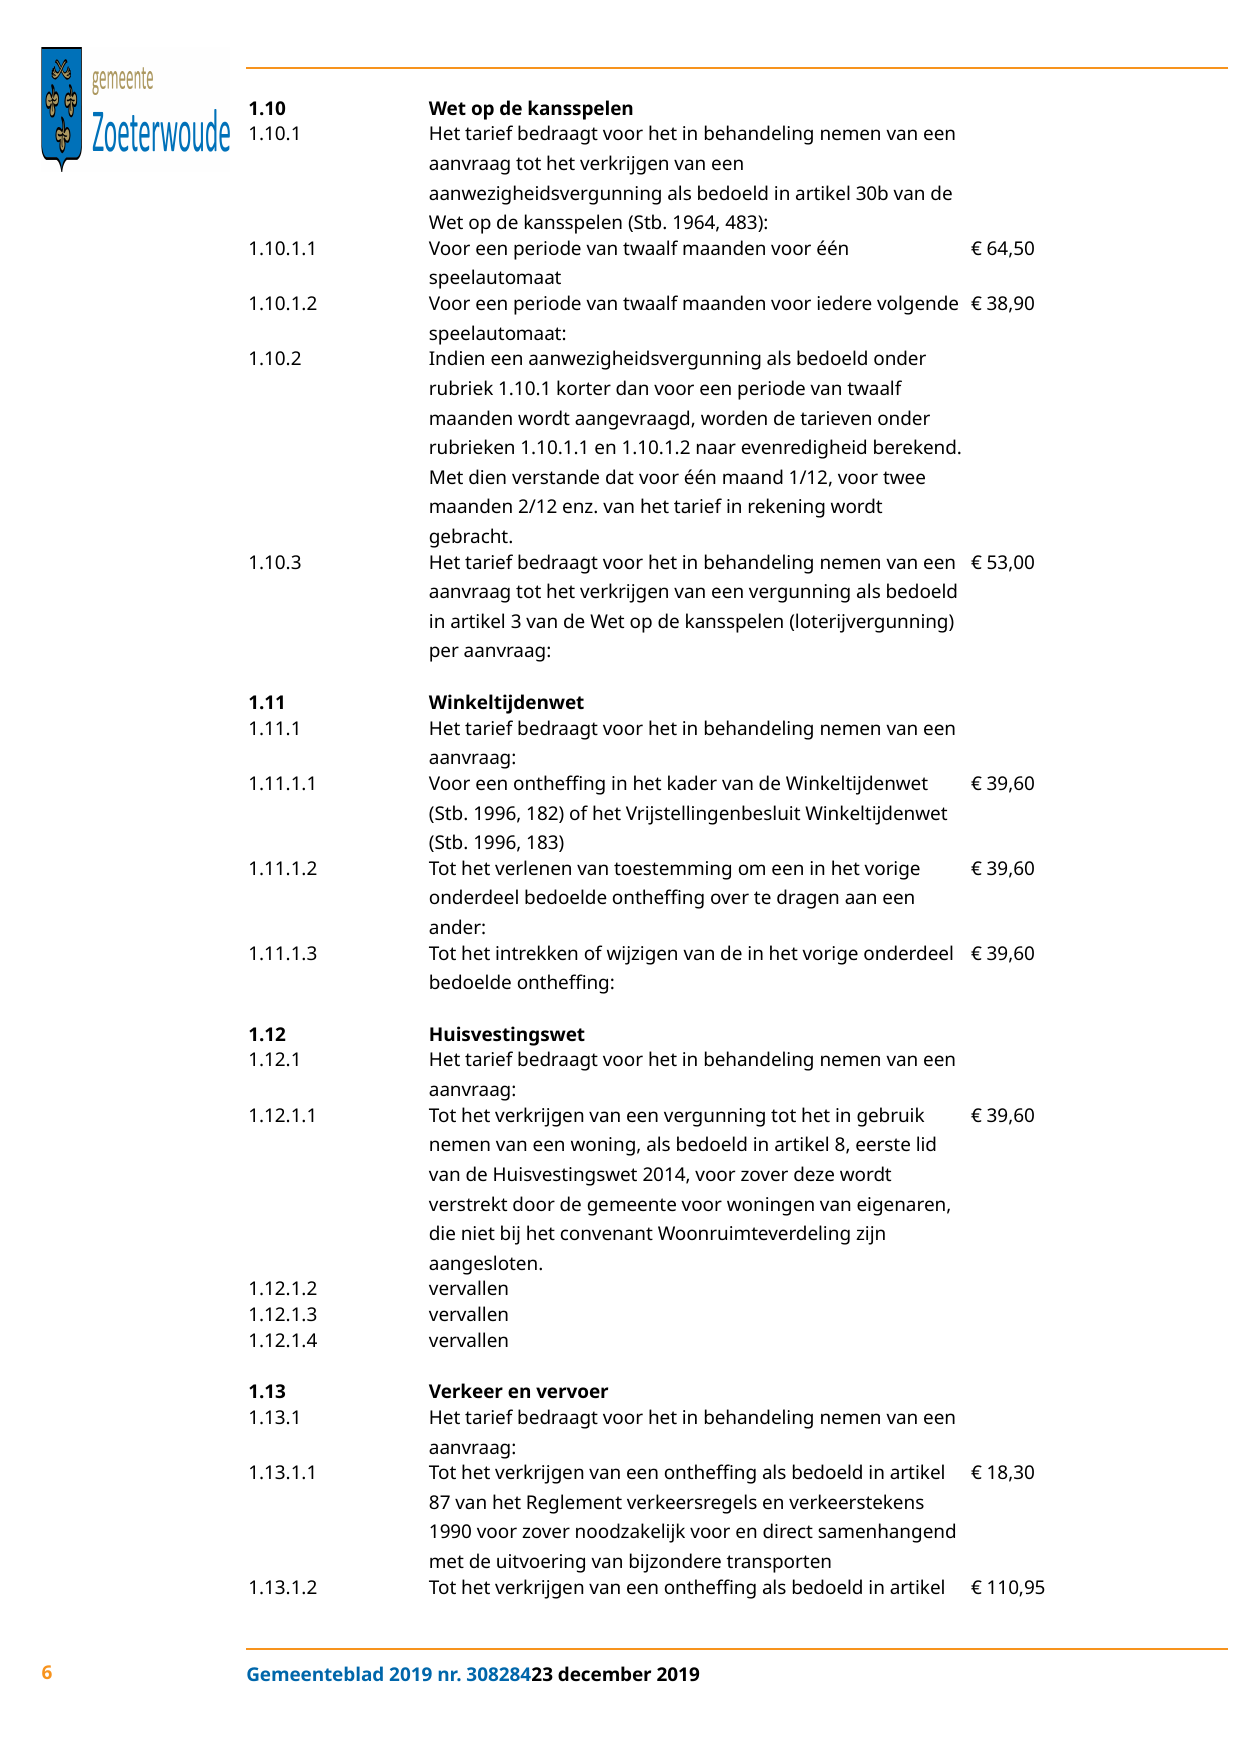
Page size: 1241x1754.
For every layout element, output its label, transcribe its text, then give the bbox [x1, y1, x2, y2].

table_cell € 39,60 [971, 770, 1152, 855]
table_cell € 18,30 [971, 1460, 1152, 1574]
table_cell € 110,95 [971, 1574, 1152, 1600]
table_cell Het tarief bedraagt voor het in behandeling nemen van een aanvraag tot het verkrijgen van een aanwezigheidsvergunning als bedoeld in artikel 30b van de Wet op de kansspelen (Stb. 1964, 483): [429, 121, 971, 235]
table_cell [971, 1047, 1152, 1102]
table_cell € 39,60 [971, 1102, 1152, 1276]
table_cell [971, 95, 1152, 121]
table_cell vervallen [429, 1327, 971, 1353]
table_cell 1.11.1.2 [248, 855, 429, 940]
table_cell Het tarief bedraagt voor het in behandeling nemen van een aanvraag: [429, 1047, 971, 1102]
table_cell Voor een periode van twaalf maanden voor iedere volgende speelautomaat: [429, 290, 971, 346]
table_cell € 38,90 [971, 290, 1152, 346]
table_cell 1.12 [248, 1021, 429, 1047]
table_cell 1.10.2 [248, 346, 429, 549]
table_cell € 53,00 [971, 549, 1152, 663]
table_cell Wet op de kansspelen [429, 95, 971, 121]
table_cell Tot het verkrijgen van een ontheffing als bedoeld in artikel 87 van het Reglement verkeersregels en verkeerstekens 1990 voor zover noodzakelijk voor en direct samenhangend met de uitvoering van bijzondere transporten [429, 1460, 971, 1574]
table_cell Verkeer en vervoer [429, 1379, 971, 1404]
table_cell Het tarief bedraagt voor het in behandeling nemen van een aanvraag tot het verkrijgen van een vergunning als bedoeld in artikel 3 van de Wet op de kansspelen (loterijvergunning) per aanvraag: [429, 549, 971, 663]
table_cell € 39,60 [971, 855, 1152, 940]
table_cell [971, 1379, 1152, 1404]
table_cell [971, 121, 1152, 235]
table_cell Voor een periode van twaalf maanden voor één speelautomaat [429, 235, 971, 290]
table_cell 1.11.1.3 [248, 940, 429, 995]
table_cell Indien een aanwezigheidsvergunning als bedoeld onder rubriek 1.10.1 korter dan voor een periode van twaalf maanden wordt aangevraagd, worden de tarieven onder rubrieken 1.10.1.1 en 1.10.1.2 naar evenredigheid berekend. Met dien verstande dat voor één maand 1/12, voor twee maanden 2/12 enz. van het tarief in rekening wordt gebracht. [429, 346, 971, 549]
table_cell Winkeltijdenwet [429, 689, 971, 715]
table_cell [248, 1353, 1152, 1378]
table_cell Tot het verkrijgen van een vergunning tot het in gebruik nemen van een woning, als bedoeld in artikel 8, eerste lid van de Huisvestingswet 2014, voor zover deze wordt verstrekt door de gemeente voor woningen van eigenaren, die niet bij het convenant Woonruimteverdeling zijn aangesloten. [429, 1102, 971, 1276]
table_cell vervallen [429, 1276, 971, 1301]
table_cell Huisvestingswet [429, 1021, 971, 1047]
table_cell 1.12.1.3 [248, 1301, 429, 1327]
table_cell 1.12.1.4 [248, 1327, 429, 1353]
table_cell 1.11.1.1 [248, 770, 429, 855]
table_cell 1.11 [248, 689, 429, 715]
table_cell [971, 346, 1152, 549]
table_cell € 39,60 [971, 940, 1152, 995]
table_cell [971, 1021, 1152, 1047]
table_cell 1.10 [248, 95, 429, 121]
table_cell Voor een ontheffing in het kader van de Winkeltijdenwet (Stb. 1996, 182) of het Vrijstellingenbesluit Winkeltijdenwet (Stb. 1996, 183) [429, 770, 971, 855]
table_cell 1.12.1 [248, 1047, 429, 1102]
table_cell Het tarief bedraagt voor het in behandeling nemen van een aanvraag: [429, 1404, 971, 1459]
table_cell 1.11.1 [248, 715, 429, 770]
table_cell [971, 1276, 1152, 1301]
table_cell Tot het verlenen van toestemming om een in het vorige onderdeel bedoelde ontheffing over te dragen aan een ander: [429, 855, 971, 940]
table_cell [971, 1327, 1152, 1353]
table_cell Tot het intrekken of wijzigen van de in het vorige onderdeel bedoelde ontheffing: [429, 940, 971, 995]
table_cell 1.13.1.1 [248, 1460, 429, 1574]
table_cell 1.10.1 [248, 121, 429, 235]
table_cell vervallen [429, 1301, 971, 1327]
table_cell 1.10.1.2 [248, 290, 429, 346]
table_cell [248, 995, 1152, 1021]
table_cell 1.13.1.2 [248, 1574, 429, 1600]
table_cell [971, 1404, 1152, 1459]
table_cell 1.13 [248, 1379, 429, 1404]
table_cell 1.12.1.1 [248, 1102, 429, 1276]
table_cell 1.13.1 [248, 1404, 429, 1459]
table_cell 1.10.1.1 [248, 235, 429, 290]
picture [41, 47, 231, 172]
table_cell [248, 663, 1152, 689]
table_cell 1.12.1.2 [248, 1276, 429, 1301]
table_cell € 64,50 [971, 235, 1152, 290]
table_cell [971, 715, 1152, 770]
table_cell Tot het verkrijgen van een ontheffing als bedoeld in artikel [429, 1574, 971, 1600]
table_cell [971, 689, 1152, 715]
table_cell Het tarief bedraagt voor het in behandeling nemen van een aanvraag: [429, 715, 971, 770]
table_cell 1.10.3 [248, 549, 429, 663]
table_cell [971, 1301, 1152, 1327]
